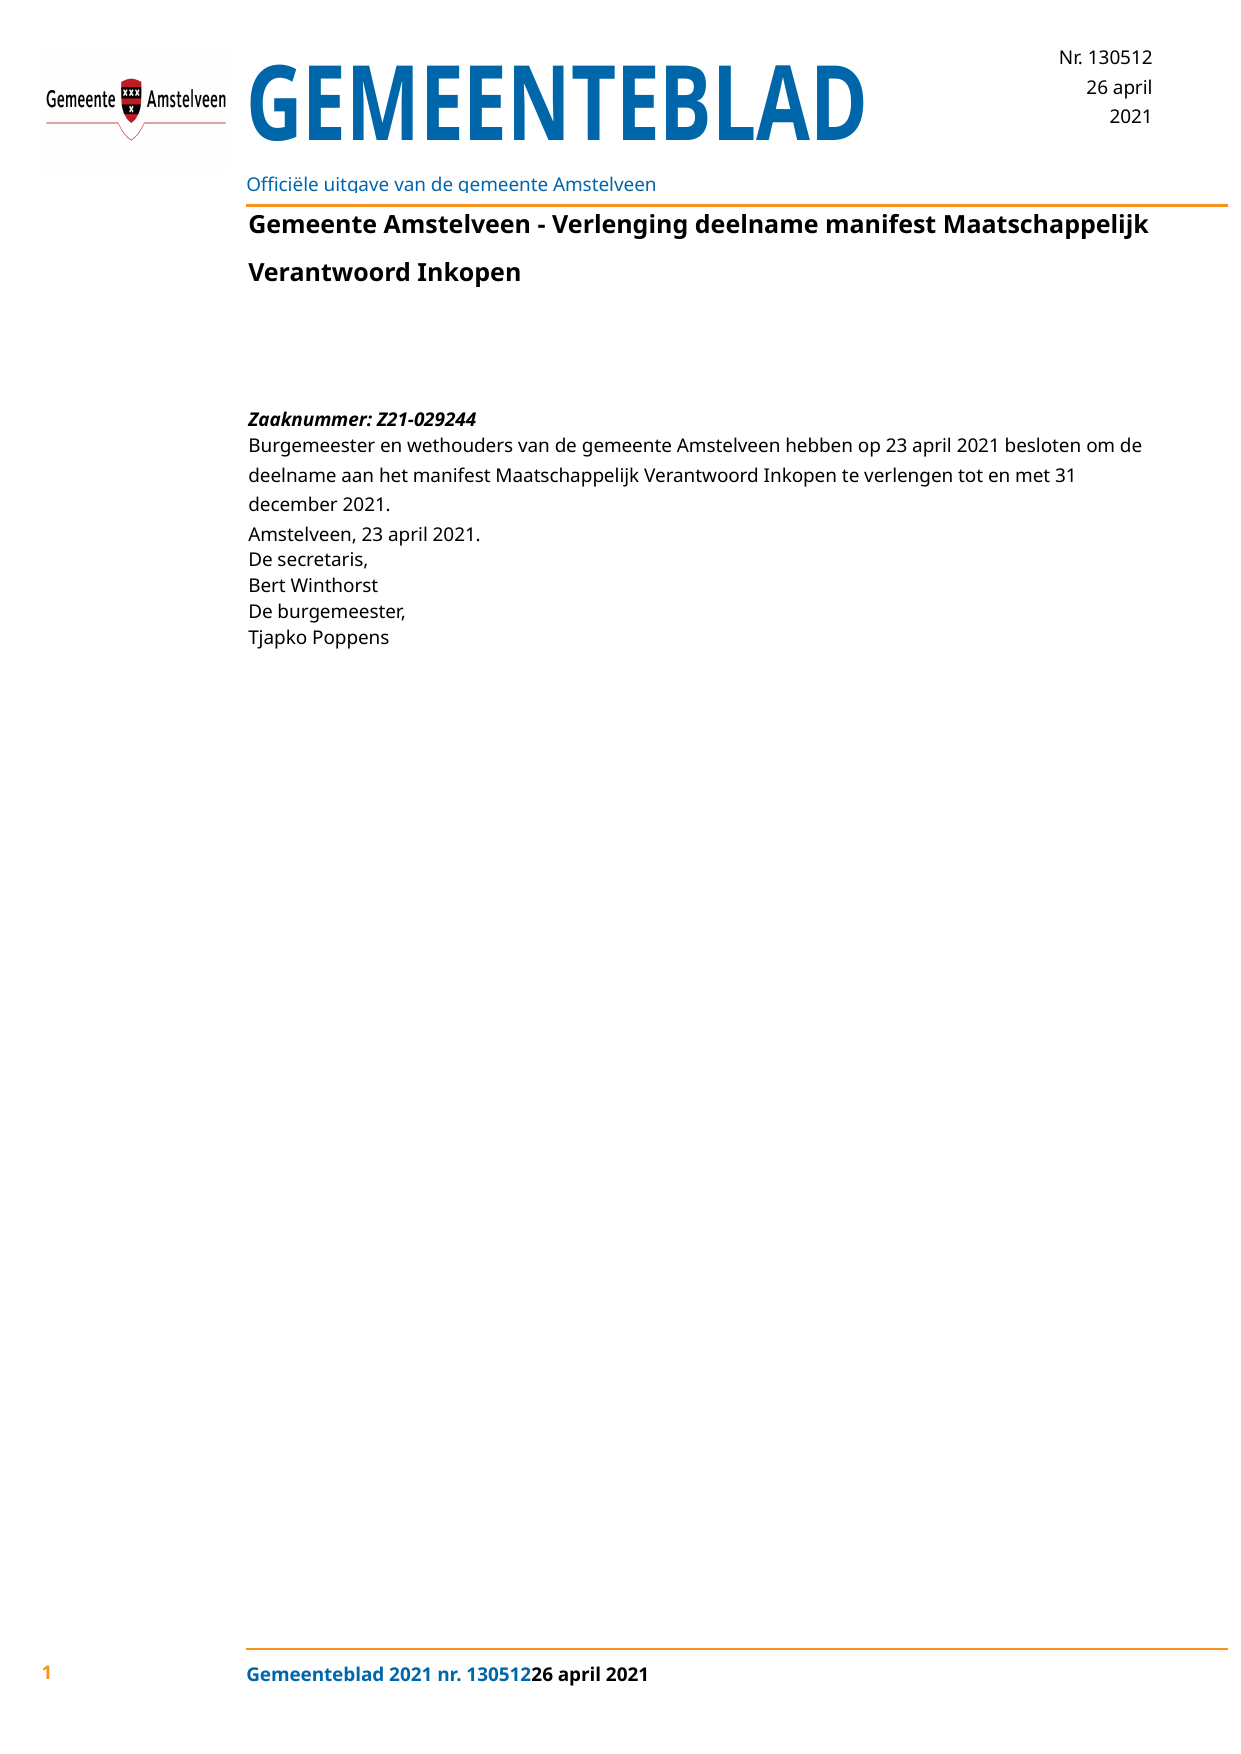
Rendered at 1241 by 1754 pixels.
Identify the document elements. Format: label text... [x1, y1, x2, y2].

text Zaaknummer: Z21-029244 [248, 406, 1152, 432]
text Gemeente Amstelveen - Verlenging deelname manifest Maatschappelijk Verantwoord Inkopen [248, 207, 1152, 288]
text Bert Winthorst [248, 572, 1152, 598]
text De burgemeester, [248, 598, 1152, 624]
text Burgemeester en wethouders van de gemeente Amstelveen hebben op 23 april 2021 besloten om de deelname aan het manifest Maatschappelijk Verantwoord Inkopen te verlengen tot en met 31 december 2021. [248, 432, 1152, 517]
text Tjapko Poppens [248, 624, 1152, 649]
text De secretaris, [248, 547, 1152, 572]
text Amstelveen, 23 april 2021. [248, 521, 1152, 547]
picture [41, 47, 231, 172]
